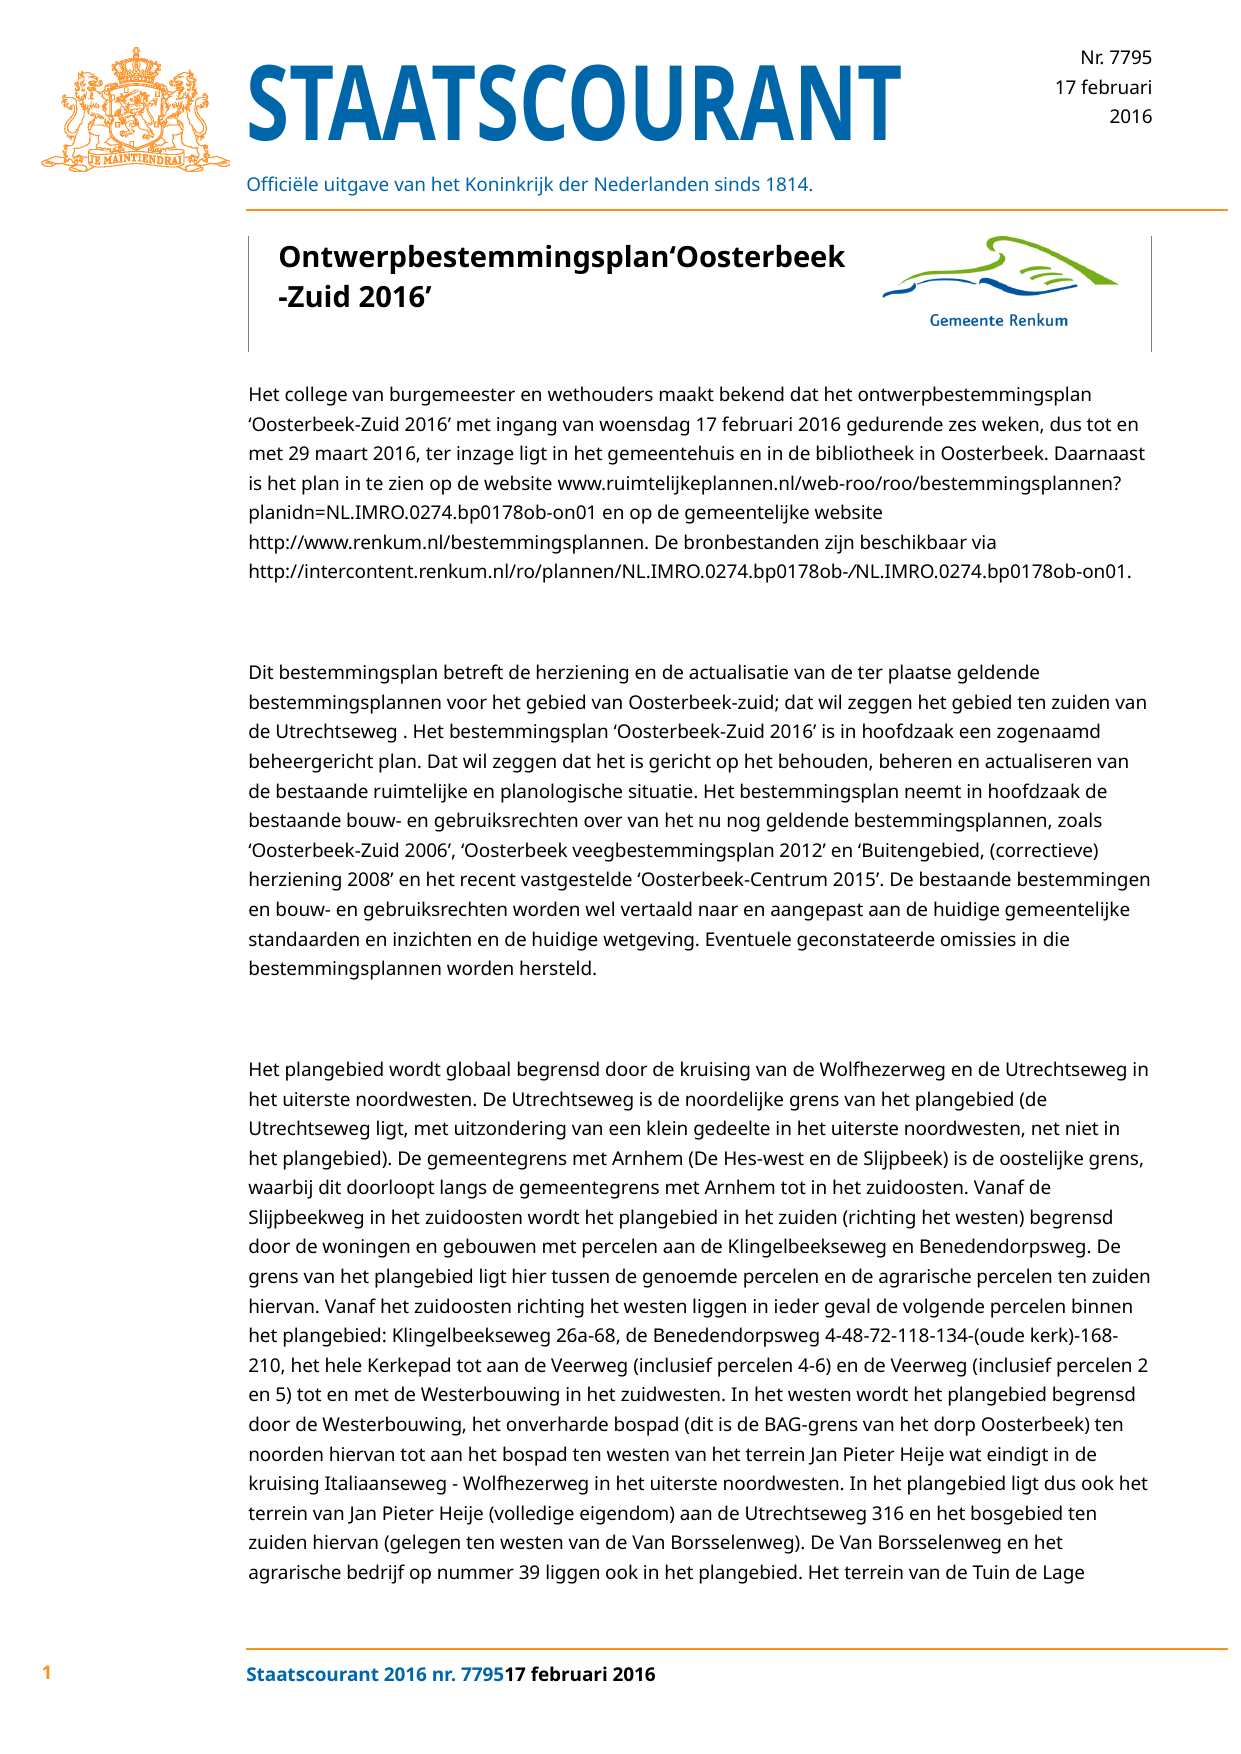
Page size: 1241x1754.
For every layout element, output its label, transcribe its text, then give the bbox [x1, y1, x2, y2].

picture [882, 236, 1119, 326]
table_header Ontwerpbestemmingsplan‘Oosterbeek-Zuid 2016’ [249, 236, 850, 352]
picture [41, 47, 231, 172]
text Het college van burgemeester en wethouders maakt bekend dat het ontwerpbestemmingsplan ‘Oosterbeek-Zuid 2016’ met ingang van woensdag 17 februari 2016 gedurende zes weken, dus tot en met 29 maart 2016, ter inzage ligt in het gemeentehuis en in de bibliotheek in Oosterbeek. Daarnaast is het plan in te zien op de website www.ruimtelijkeplannen.nl/web-roo/roo/bestemmingsplannen?planidn=NL.IMRO.0274.bp0178ob-on01 en op de gemeentelijke website http://www.renkum.nl/bestemmingsplannen. De bronbestanden zijn beschikbaar via http://intercontent.renkum.nl/ro/plannen/NL.IMRO.0274.bp0178ob-/NL.IMRO.0274.bp0178ob-on01. [248, 381, 1152, 584]
text Het plangebied wordt globaal begrensd door de kruising van de Wolfhezerweg en de Utrechtseweg in het uiterste noordwesten. De Utrechtseweg is de noordelijke grens van het plangebied (de Utrechtseweg ligt, met uitzondering van een klein gedeelte in het uiterste noordwesten, net niet in het plangebied). De gemeentegrens met Arnhem (De Hes-west en de Slijpbeek) is de oostelijke grens, waarbij dit doorloopt langs de gemeentegrens met Arnhem tot in het zuidoosten. Vanaf de Slijpbeekweg in het zuidoosten wordt het plangebied in het zuiden (richting het westen) begrensd door de woningen en gebouwen met percelen aan de Klingelbeekseweg en Benedendorpsweg. De grens van het plangebied ligt hier tussen de genoemde percelen en de agrarische percelen ten zuiden hiervan. Vanaf het zuidoosten richting het westen liggen in ieder geval de volgende percelen binnen het plangebied: Klingelbeekseweg 26a-68, de Benedendorpsweg 4-48-72-118-134-(oude kerk)-168-210, het hele Kerkepad tot aan de Veerweg (inclusief percelen 4-6) en de Veerweg (inclusief percelen 2 en 5) tot en met de Westerbouwing in het zuidwesten. In het westen wordt het plangebied begrensd door de Westerbouwing, het onverharde bospad (dit is de BAG-grens van het dorp Oosterbeek) ten noorden hiervan tot aan het bospad ten westen van het terrein Jan Pieter Heije wat eindigt in de kruising Italiaanseweg - Wolfhezerweg in het uiterste noordwesten. In het plangebied ligt dus ook het terrein van Jan Pieter Heije (volledige eigendom) aan de Utrechtseweg 316 en het bosgebied ten zuiden hiervan (gelegen ten westen van de Van Borsselenweg). De Van Borsselenweg en het agrarische bedrijf op nummer 39 liggen ook in het plangebied. Het terrein van de Tuin de Lage [248, 1056, 1152, 1585]
text Dit bestemmingsplan betreft de herziening en de actualisatie van de ter plaatse geldende bestemmingsplannen voor het gebied van Oosterbeek-zuid; dat wil zeggen het gebied ten zuiden van de Utrechtseweg . Het bestemmingsplan ‘Oosterbeek-Zuid 2016’ is in hoofdzaak een zogenaamd beheergericht plan. Dat wil zeggen dat het is gericht op het behouden, beheren en actualiseren van de bestaande ruimtelijke en planologische situatie. Het bestemmingsplan neemt in hoofdzaak de bestaande bouw- en gebruiksrechten over van het nu nog geldende bestemmingsplannen, zoals ‘Oosterbeek-Zuid 2006’, ‘Oosterbeek veegbestemmingsplan 2012’ en ‘Buitengebied, (correctieve) herziening 2008’ en het recent vastgestelde ‘Oosterbeek-Centrum 2015’. De bestaande bestemmingen en bouw- en gebruiksrechten worden wel vertaald naar en aangepast aan de huidige gemeentelijke standaarden en inzichten en de huidige wetgeving. Eventuele geconstateerde omissies in die bestemmingsplannen worden hersteld. [248, 659, 1152, 981]
table_header [850, 236, 1151, 352]
